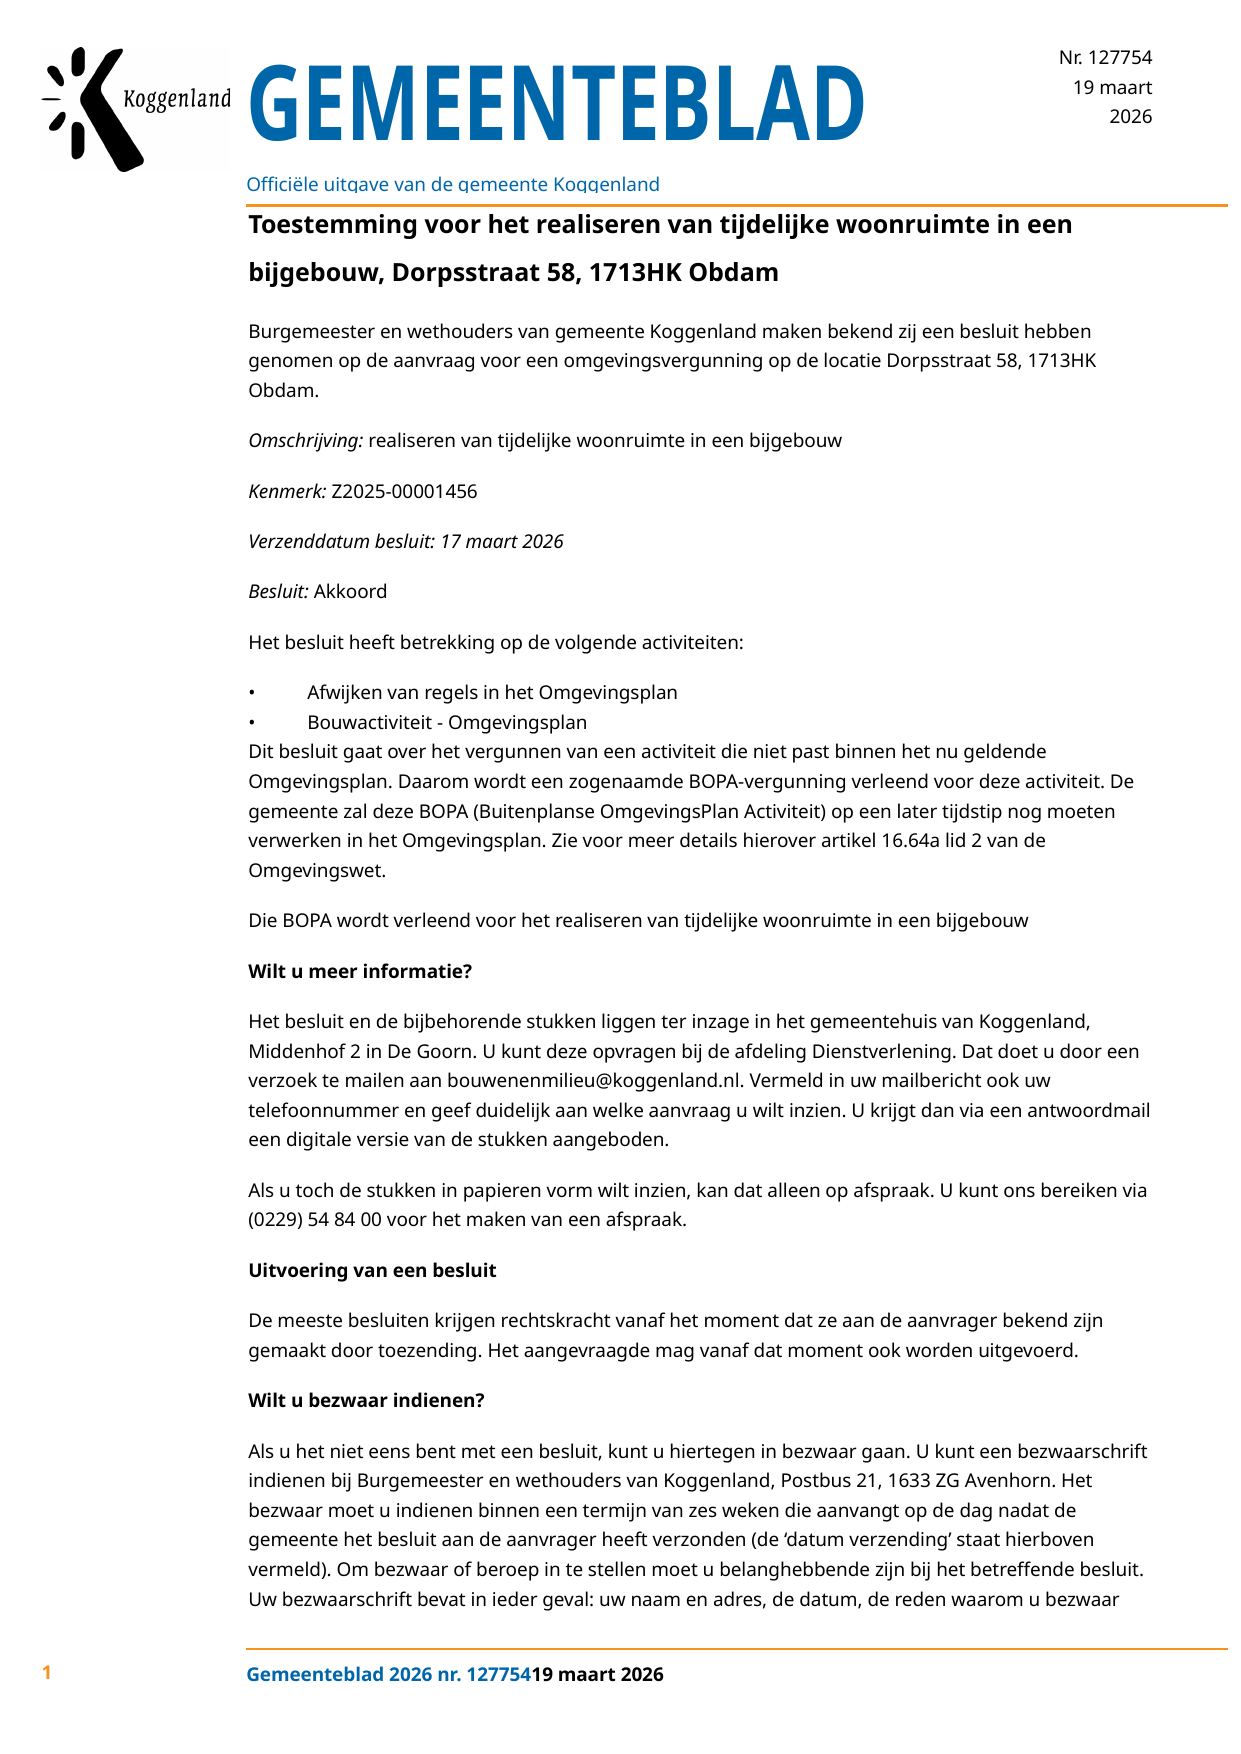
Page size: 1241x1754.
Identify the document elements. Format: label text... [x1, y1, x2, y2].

text Besluit: Akkoord [248, 579, 1152, 604]
text Burgemeester en wethouders van gemeente Koggenland maken bekend zij een besluit hebben genomen op de aanvraag voor een omgevingsvergunning op de locatie Dorpsstraat 58, 1713HK Obdam. [248, 318, 1152, 403]
text Wilt u meer informatie? [248, 958, 1152, 984]
text Als u het niet eens bent met een besluit, kunt u hiertegen in bezwaar gaan. U kunt een bezwaarschrift indienen bij Burgemeester en wethouders van Koggenland, Postbus 21, 1633 ZG Avenhorn. Het bezwaar moet u indienen binnen een termijn van zes weken die aanvangt op de dag nadat de gemeente het besluit aan de aanvrager heeft verzonden (de ‘datum verzending’ staat hierboven vermeld). Om bezwaar of beroep in te stellen moet u belanghebbende zijn bij het betreffende besluit. Uw bezwaarschrift bevat in ieder geval: uw naam en adres, de datum, de reden waarom u bezwaar [248, 1438, 1152, 1612]
text Het besluit en de bijbehorende stukken liggen ter inzage in het gemeentehuis van Koggenland, Middenhof 2 in De Goorn. U kunt deze opvragen bij de afdeling Dienstverlening. Dat doet u door een verzoek te mailen aan bouwenenmilieu@koggenland.nl. Vermeld in uw mailbericht ook uw telefoonnummer en geef duidelijk aan welke aanvraag u wilt inzien. U krijgt dan via een antwoordmail een digitale versie van de stukken aangeboden. [248, 1008, 1152, 1152]
text Als u toch de stukken in papieren vorm wilt inzien, kan dat alleen op afspraak. U kunt ons bereiken via (0229) 54 84 00 voor het maken van een afspraak. [248, 1177, 1152, 1232]
text Kenmerk: Z2025-00001456 [248, 478, 1152, 504]
text Uitvoering van een besluit [248, 1257, 1152, 1283]
text Verzenddatum besluit: 17 maart 2026 [248, 528, 1152, 554]
picture [41, 47, 231, 172]
text Die BOPA wordt verleend voor het realiseren van tijdelijke woonruimte in een bijgebouw [248, 907, 1152, 933]
text De meeste besluiten krijgen rechtskracht vanaf het moment dat ze aan de aanvrager bekend zijn gemaakt door toezending. Het aangevraagde mag vanaf dat moment ook worden uitgevoerd. [248, 1307, 1152, 1363]
text Het besluit heeft betrekking op de volgende activiteiten: [248, 629, 1152, 655]
text Omschrijving: realiseren van tijdelijke woonruimte in een bijgebouw [248, 427, 1152, 453]
list Afwijken van regels in het Omgevingsplan [248, 679, 1152, 705]
list Bouwactiviteit - Omgevingsplan [248, 709, 1152, 735]
text Dit besluit gaat over het vergunnen van een activiteit die niet past binnen het nu geldende Omgevingsplan. Daarom wordt een zogenaamde BOPA-vergunning verleend voor deze activiteit. De gemeente zal deze BOPA (Buitenplanse OmgevingsPlan Activiteit) op een later tijdstip nog moeten verwerken in het Omgevingsplan. Zie voor meer details hierover artikel 16.64a lid 2 van de Omgevingswet. [248, 739, 1152, 883]
text Toestemming voor het realiseren van tijdelijke woonruimte in een bijgebouw, Dorpsstraat 58, 1713HK Obdam [248, 207, 1152, 288]
text Wilt u bezwaar indienen? [248, 1387, 1152, 1413]
